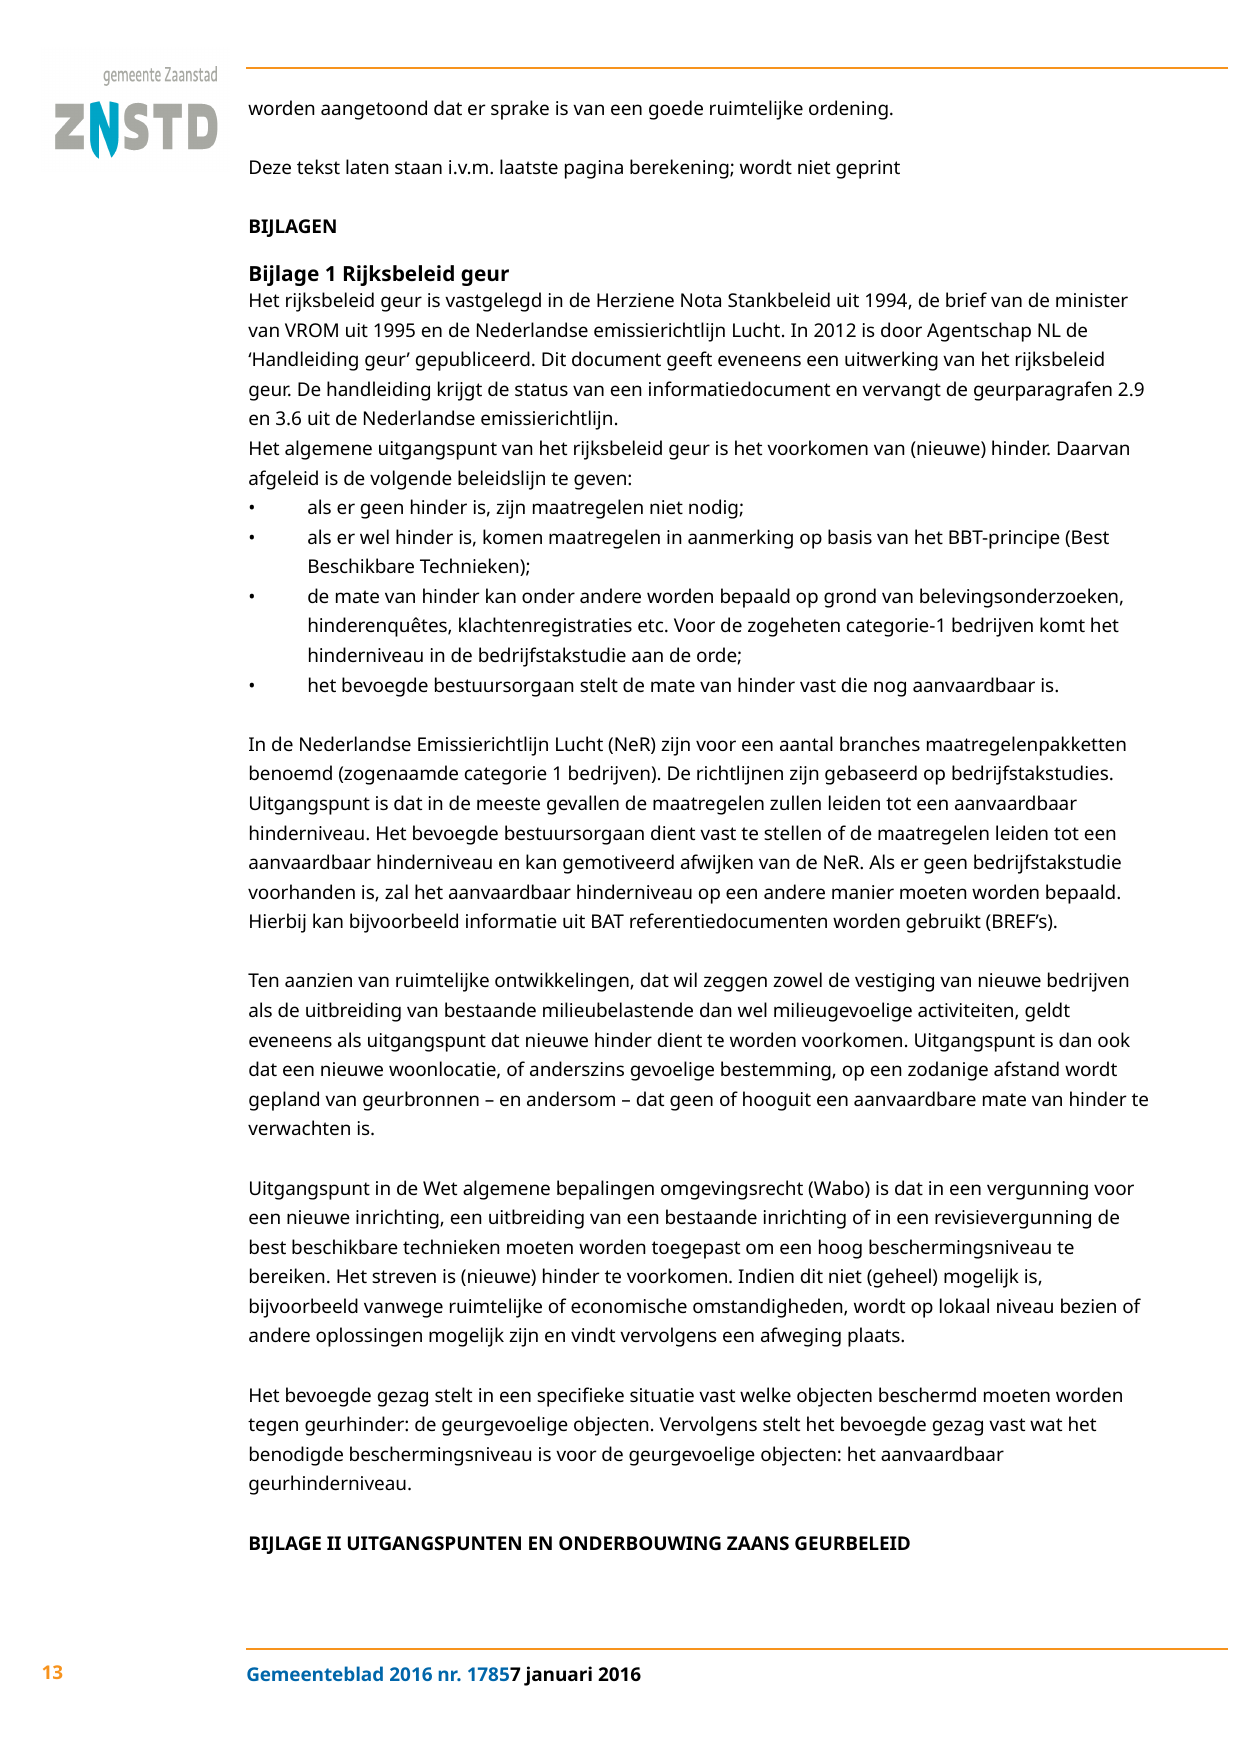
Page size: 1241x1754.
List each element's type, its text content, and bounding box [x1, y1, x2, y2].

text Het algemene uitgangspunt van het rijksbeleid geur is het voorkomen van (nieuwe) hinder. Daarvan afgeleid is de volgende beleidslijn te geven: [248, 435, 1152, 490]
list het bevoegde bestuursorgaan stelt de mate van hinder vast die nog aanvaardbaar is. [248, 672, 1152, 697]
list de mate van hinder kan onder andere worden bepaald op grond van belevingsonderzoeken, hinderenquêtes, klachtenregistraties etc. Voor de zogeheten categorie-1 bedrijven komt het hinderniveau in de bedrijfstakstudie aan de orde; [248, 583, 1152, 668]
text BIJLAGE II UITGANGSPUNTEN EN ONDERBOUWING ZAANS GEURBELEID [248, 1530, 1152, 1555]
text Uitgangspunt in de Wet algemene bepalingen omgevingsrecht (Wabo) is dat in een vergunning voor een nieuwe inrichting, een uitbreiding van een bestaande inrichting of in een revisievergunning de best beschikbare technieken moeten worden toegepast om een hoog beschermingsniveau te bereiken. Het streven is (nieuwe) hinder te voorkomen. Indien dit niet (geheel) mogelijk is, bijvoorbeeld vanwege ruimtelijke of economische omstandigheden, wordt op lokaal niveau bezien of andere oplossingen mogelijk zijn en vindt vervolgens een afweging plaats. [248, 1175, 1152, 1348]
text worden aangetoond dat er sprake is van een goede ruimtelijke ordening. [248, 95, 1152, 121]
text BIJLAGEN [248, 213, 1152, 239]
list als er geen hinder is, zijn maatregelen niet nodig; [248, 494, 1152, 520]
picture [41, 47, 231, 172]
text Het bevoegde gezag stelt in een specifieke situatie vast welke objecten beschermd moeten worden tegen geurhinder: de geurgevoelige objecten. Vervolgens stelt het bevoegde gezag vast wat het benodigde beschermingsniveau is voor de geurgevoelige objecten: het aanvaardbaar geurhinderniveau. [248, 1382, 1152, 1496]
text Ten aanzien van ruimtelijke ontwikkelingen, dat wil zeggen zowel de vestiging van nieuwe bedrijven als de uitbreiding van bestaande milieubelastende dan wel milieugevoelige activiteiten, geldt eveneens als uitgangspunt dat nieuwe hinder dient te worden voorkomen. Uitgangspunt is dan ook dat een nieuwe woonlocatie, of anderszins gevoelige bestemming, op een zodanige afstand wordt gepland van geurbronnen – en andersom – dat geen of hooguit een aanvaardbare mate van hinder te verwachten is. [248, 968, 1152, 1141]
text Deze tekst laten staan i.v.m. laatste pagina berekening; wordt niet geprint [248, 154, 1152, 180]
text Bijlage 1 Rijksbeleid geur [248, 259, 1152, 287]
text Het rijksbeleid geur is vastgelegd in de Herziene Nota Stankbeleid uit 1994, de brief van de minister van VROM uit 1995 en de Nederlandse emissierichtlijn Lucht. In 2012 is door Agentschap NL de ‘Handleiding geur’ gepubliceerd. Dit document geeft eveneens een uitwerking van het rijksbeleid geur. De handleiding krijgt de status van een informatiedocument en vervangt de geurparagrafen 2.9 en 3.6 uit de Nederlandse emissierichtlijn. [248, 287, 1152, 431]
list als er wel hinder is, komen maatregelen in aanmerking op basis van het BBT-principe (Best Beschikbare Technieken); [248, 524, 1152, 579]
text In de Nederlandse Emissierichtlijn Lucht (NeR) zijn voor een aantal branches maatregelenpakketten benoemd (zogenaamde categorie 1 bedrijven). De richtlijnen zijn gebaseerd op bedrijfstakstudies. Uitgangspunt is dat in de meeste gevallen de maatregelen zullen leiden tot een aanvaardbaar hinderniveau. Het bevoegde bestuursorgaan dient vast te stellen of de maatregelen leiden tot een aanvaardbaar hinderniveau en kan gemotiveerd afwijken van de NeR. Als er geen bedrijfstakstudie voorhanden is, zal het aanvaardbaar hinderniveau op een andere manier moeten worden bepaald. Hierbij kan bijvoorbeeld informatie uit BAT referentiedocumenten worden gebruikt (BREF’s). [248, 731, 1152, 934]
